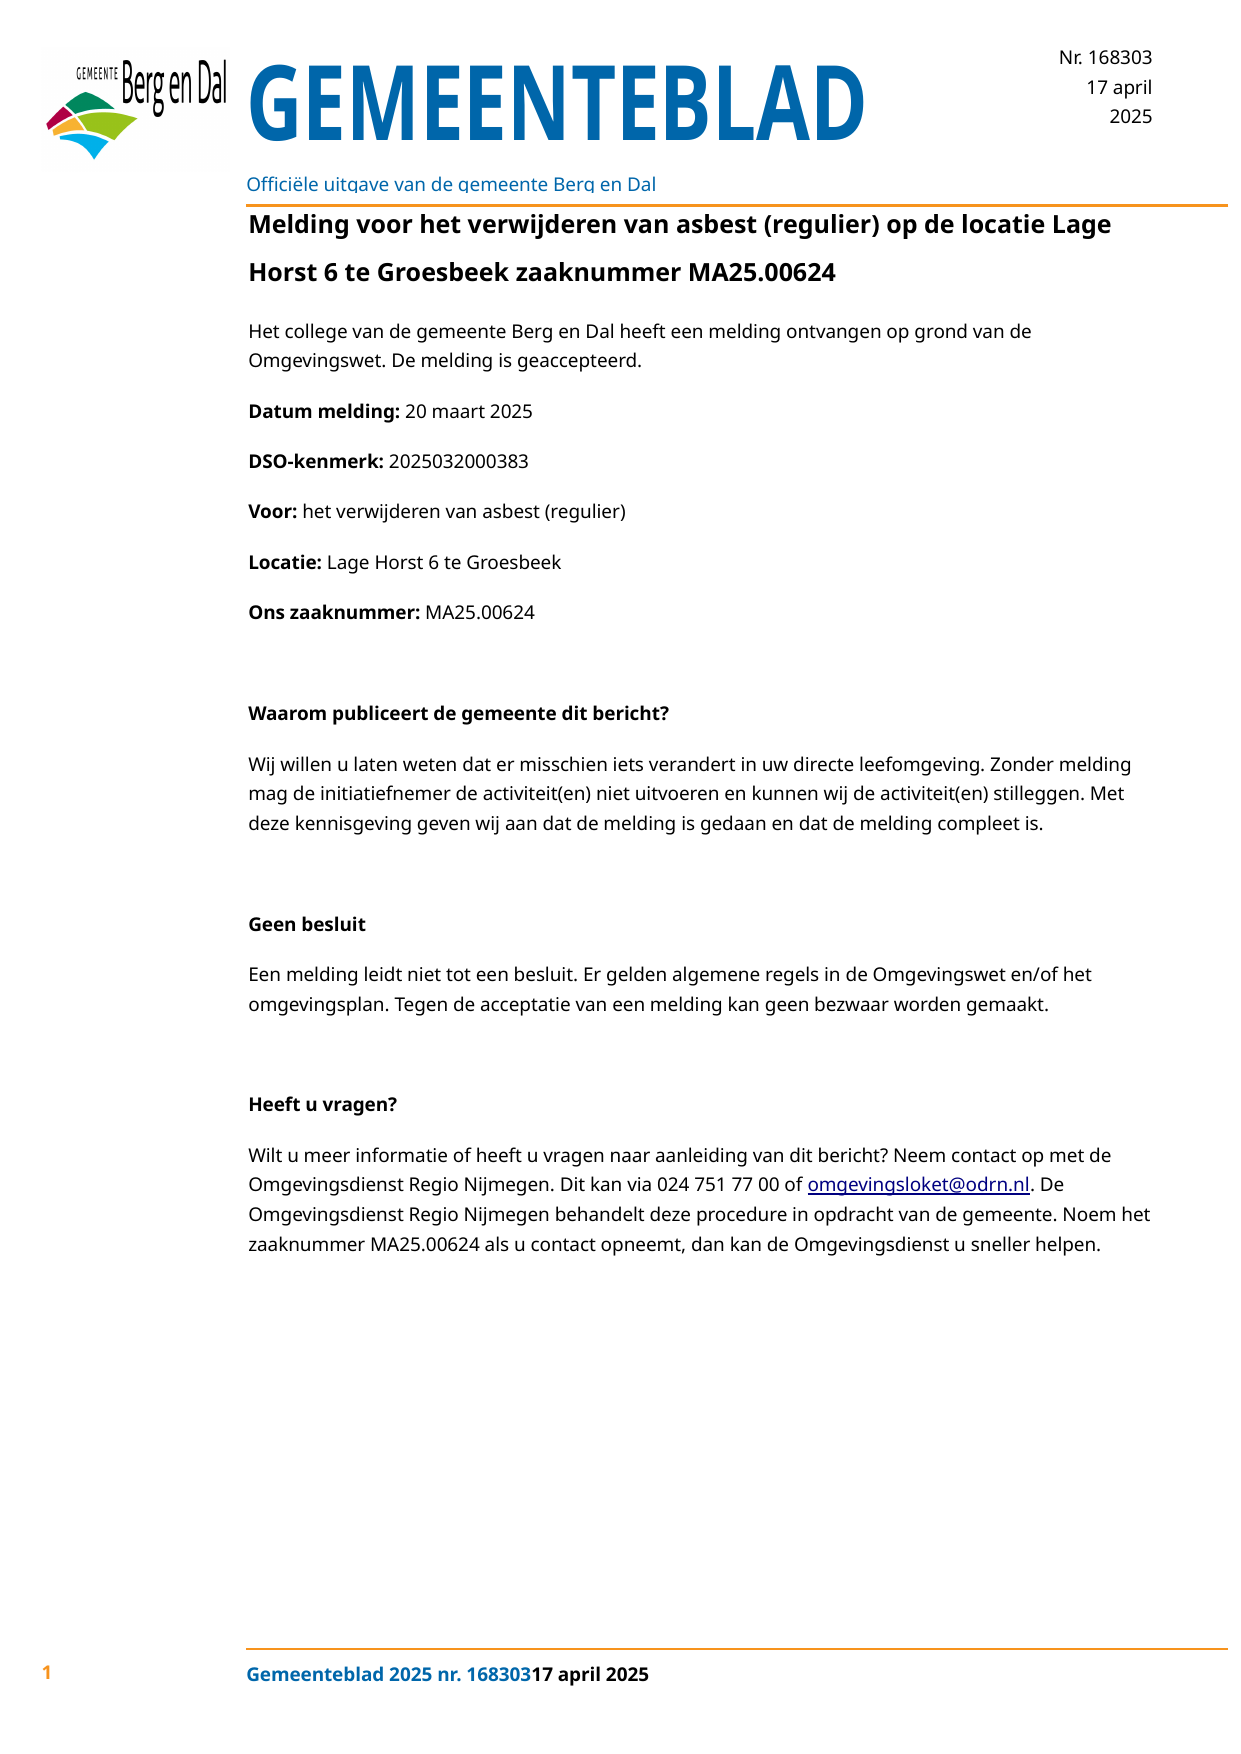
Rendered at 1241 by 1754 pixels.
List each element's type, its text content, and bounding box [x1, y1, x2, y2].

text Een melding leidt niet tot een besluit. Er gelden algemene regels in de Omgevingswet en/of het omgevingsplan. Tegen de acceptatie van een melding kan geen bezwaar worden gemaakt. [248, 961, 1152, 1017]
text Ons zaaknummer: MA25.00624 [248, 599, 1152, 625]
text DSO-kenmerk: 2025032000383 [248, 448, 1152, 474]
text Waarom publiceert de gemeente dit bericht? [248, 700, 1152, 726]
text Het college van de gemeente Berg en Dal heeft een melding ontvangen op grond van de Omgevingswet. De melding is geaccepteerd. [248, 318, 1152, 373]
text Geen besluit [248, 911, 1152, 937]
text Datum melding: 20 maart 2025 [248, 398, 1152, 424]
picture [41, 47, 231, 172]
text Melding voor het verwijderen van asbest (regulier) op de locatie Lage Horst 6 te Groesbeek zaaknummer MA25.00624 [248, 207, 1152, 288]
text Wij willen u laten weten dat er misschien iets verandert in uw directe leefomgeving. Zonder melding mag de initiatiefnemer de activiteit(en) niet uitvoeren en kunnen wij de activiteit(en) stilleggen. Met deze kennisgeving geven wij aan dat de melding is gedaan en dat de melding compleet is. [248, 751, 1152, 836]
text Voor: het verwijderen van asbest (regulier) [248, 499, 1152, 524]
text Wilt u meer informatie of heeft u vragen naar aanleiding van dit bericht? Neem contact op met de Omgevingsdienst Regio Nijmegen. Dit kan via 024 751 77 00 of omgevingsloket@odrn.nl. De Omgevingsdienst Regio Nijmegen behandelt deze procedure in opdracht van de gemeente. Noem het zaaknummer MA25.00624 als u contact opneemt, dan kan de Omgevingsdienst u sneller helpen. [248, 1142, 1152, 1257]
text Locatie: Lage Horst 6 te Groesbeek [248, 549, 1152, 575]
text Heeft u vragen? [248, 1092, 1152, 1117]
